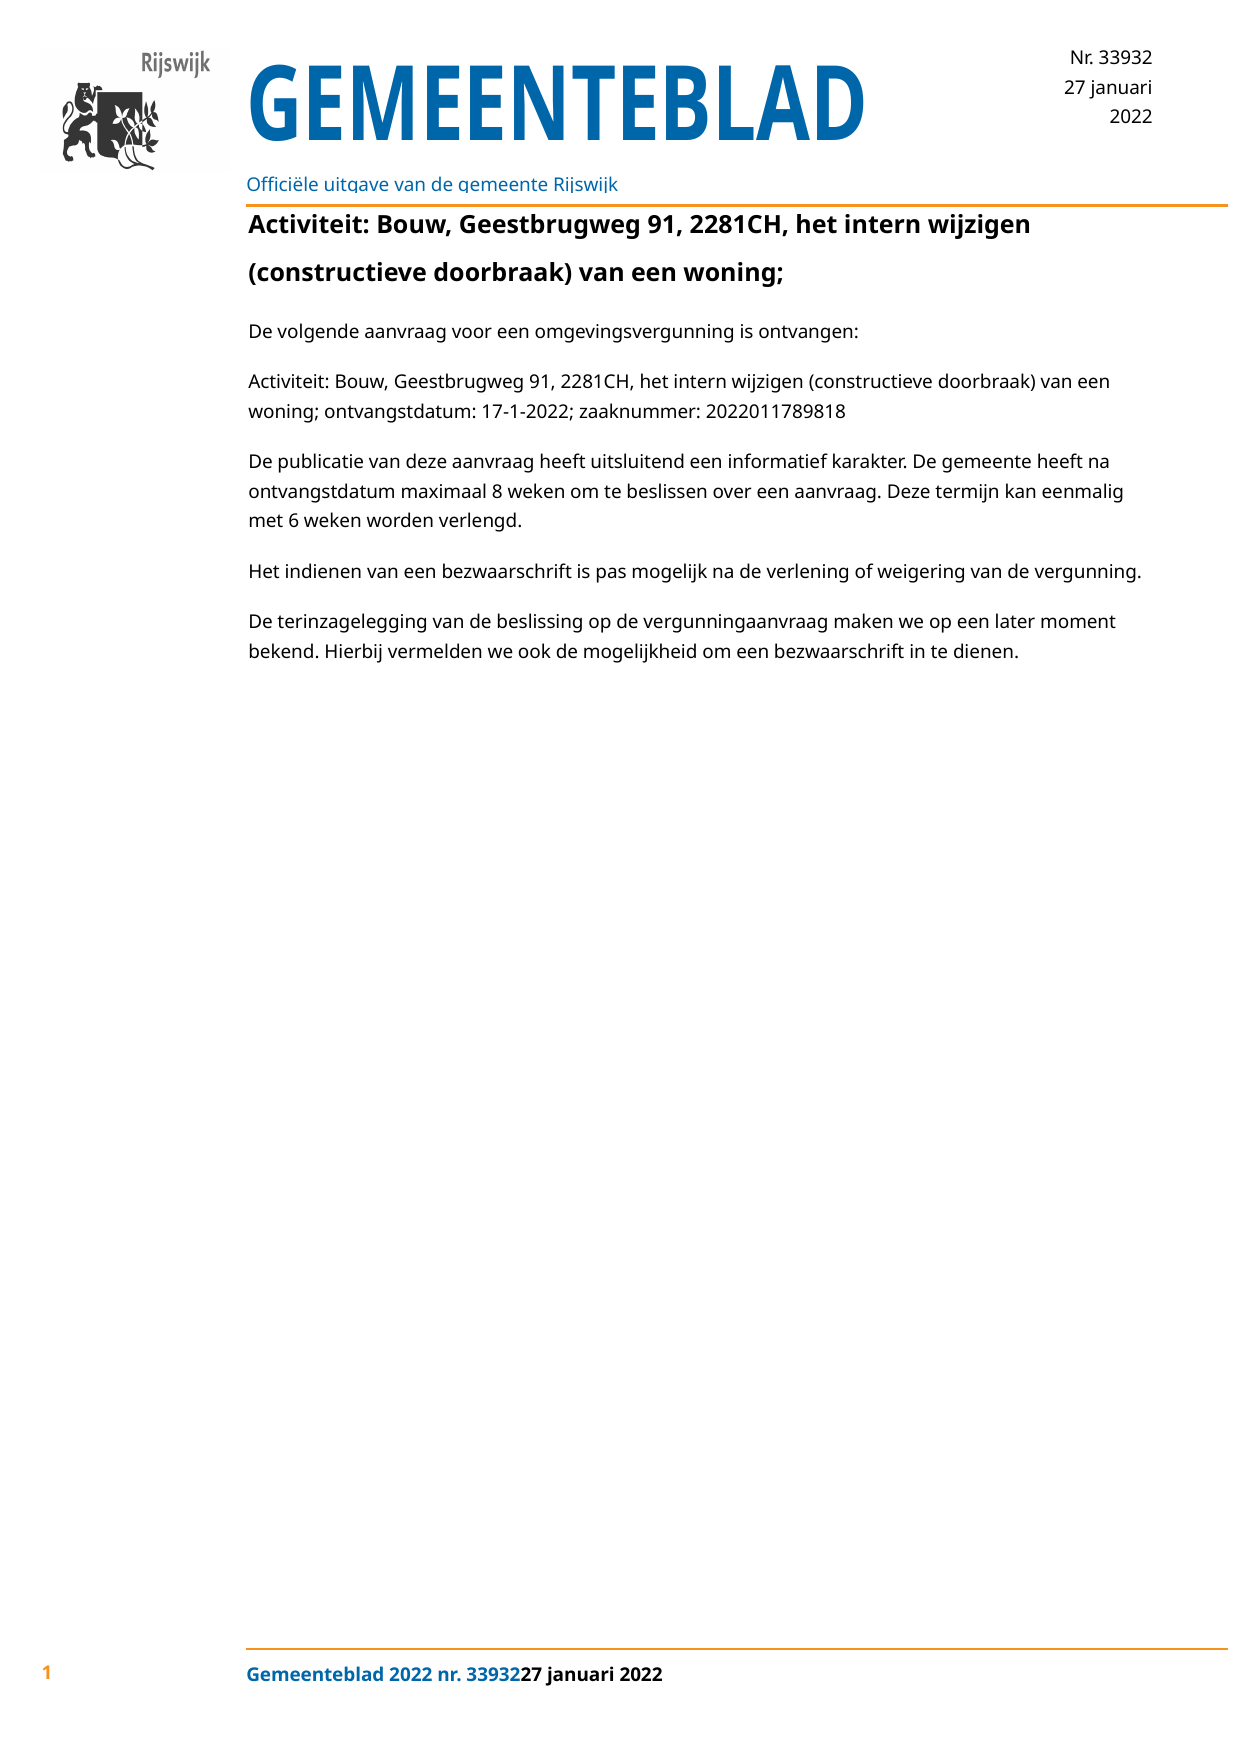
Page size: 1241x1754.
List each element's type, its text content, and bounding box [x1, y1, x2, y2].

picture [41, 47, 231, 172]
text De volgende aanvraag voor een omgevingsvergunning is ontvangen: [248, 318, 1152, 344]
text De publicatie van deze aanvraag heeft uitsluitend een informatief karakter. De gemeente heeft na ontvangstdatum maximaal 8 weken om te beslissen over een aanvraag. Deze termijn kan eenmalig met 6 weken worden verlengd. [248, 448, 1152, 533]
text Het indienen van een bezwaarschrift is pas mogelijk na de verlening of weigering van de vergunning. [248, 558, 1152, 584]
text Activiteit: Bouw, Geestbrugweg 91, 2281CH, het intern wijzigen (constructieve doorbraak) van een woning; [248, 207, 1152, 288]
text De terinzagelegging van de beslissing op de vergunningaanvraag maken we op een later moment bekend. Hierbij vermelden we ook de mogelijkheid om een bezwaarschrift in te dienen. [248, 608, 1152, 664]
text Activiteit: Bouw, Geestbrugweg 91, 2281CH, het intern wijzigen (constructieve doorbraak) van een woning; ontvangstdatum: 17-1-2022; zaaknummer: 2022011789818 [248, 368, 1152, 424]
